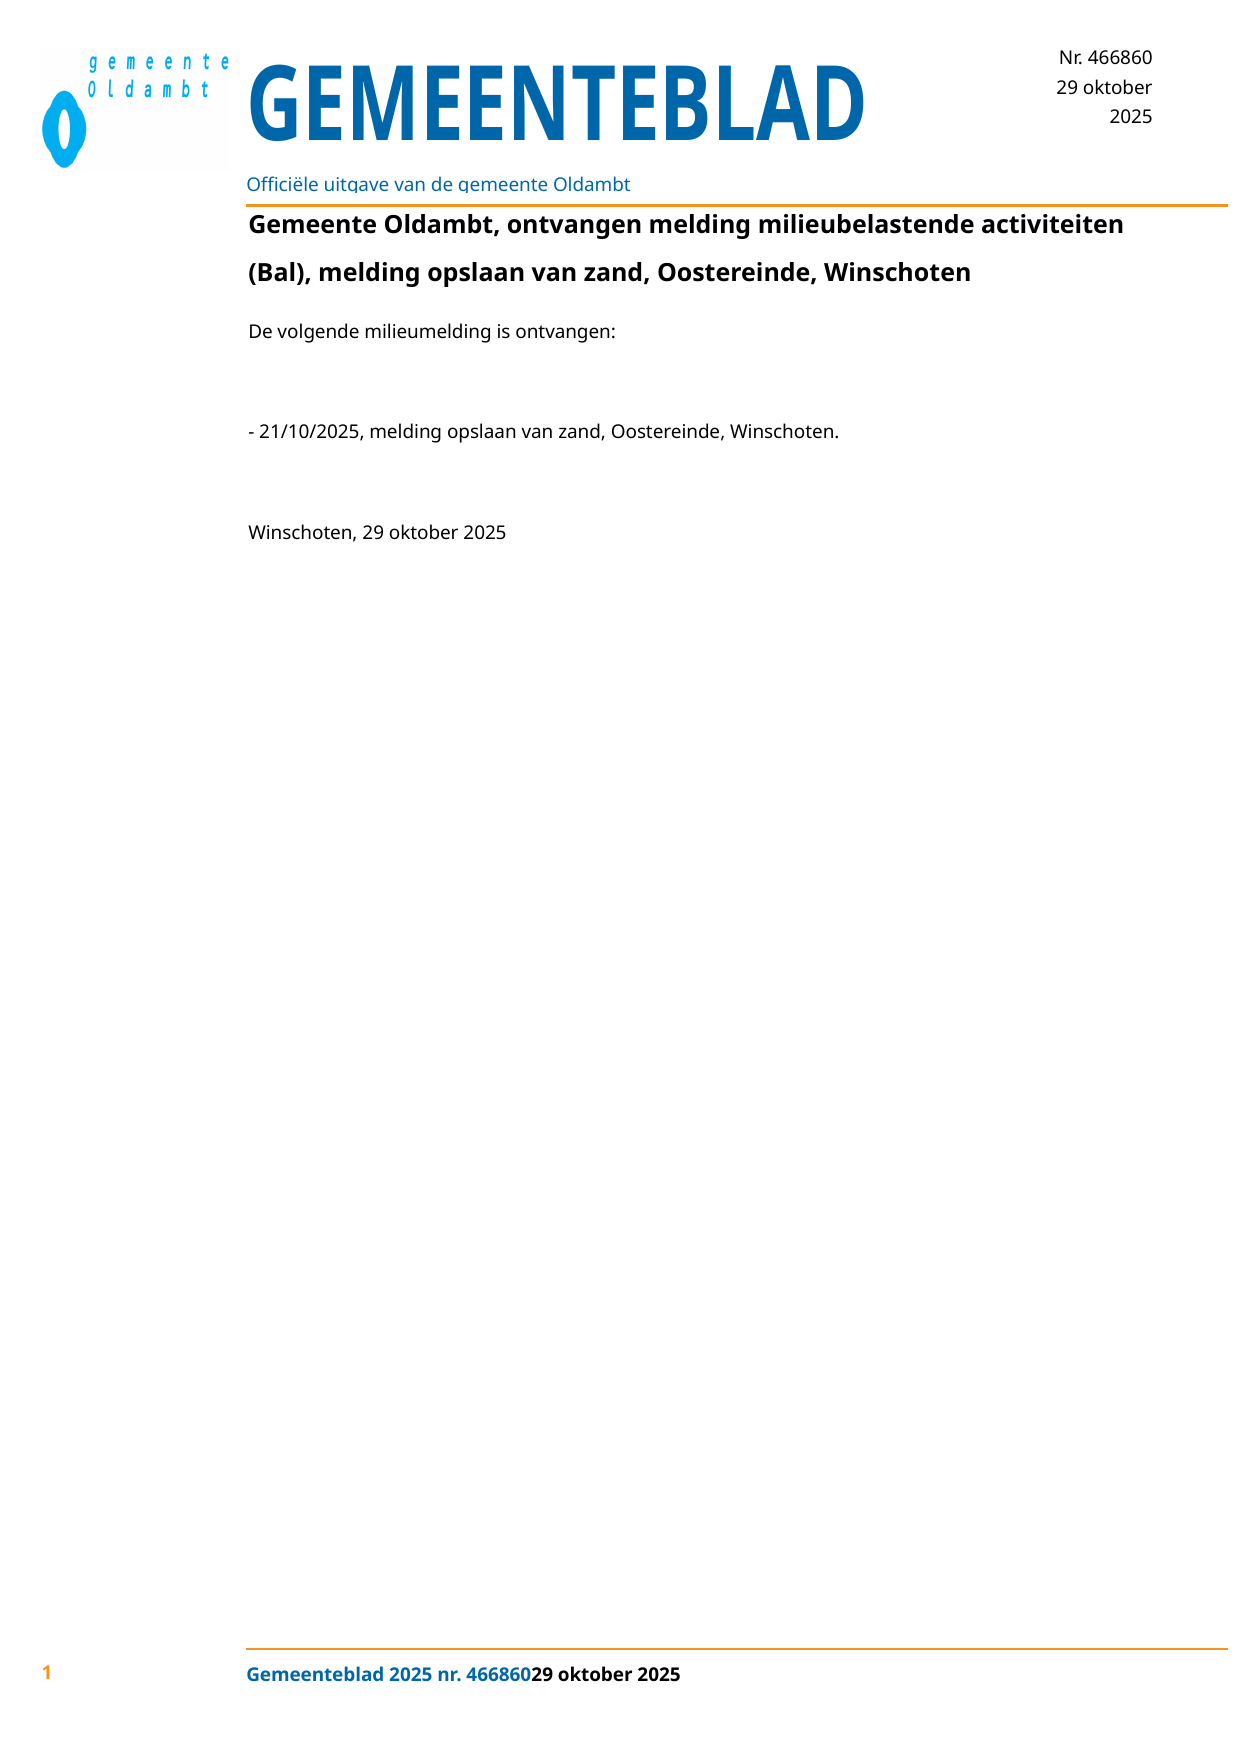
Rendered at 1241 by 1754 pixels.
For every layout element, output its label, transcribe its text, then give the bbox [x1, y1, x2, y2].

text Gemeente Oldambt, ontvangen melding milieubelastende activiteiten (Bal), melding opslaan van zand, Oostereinde, Winschoten [248, 207, 1152, 288]
text Winschoten, 29 oktober 2025 [248, 519, 1152, 545]
text - 21/10/2025, melding opslaan van zand, Oostereinde, Winschoten. [248, 419, 1152, 444]
text De volgende milieumelding is ontvangen: [248, 318, 1152, 344]
picture [41, 47, 231, 172]
